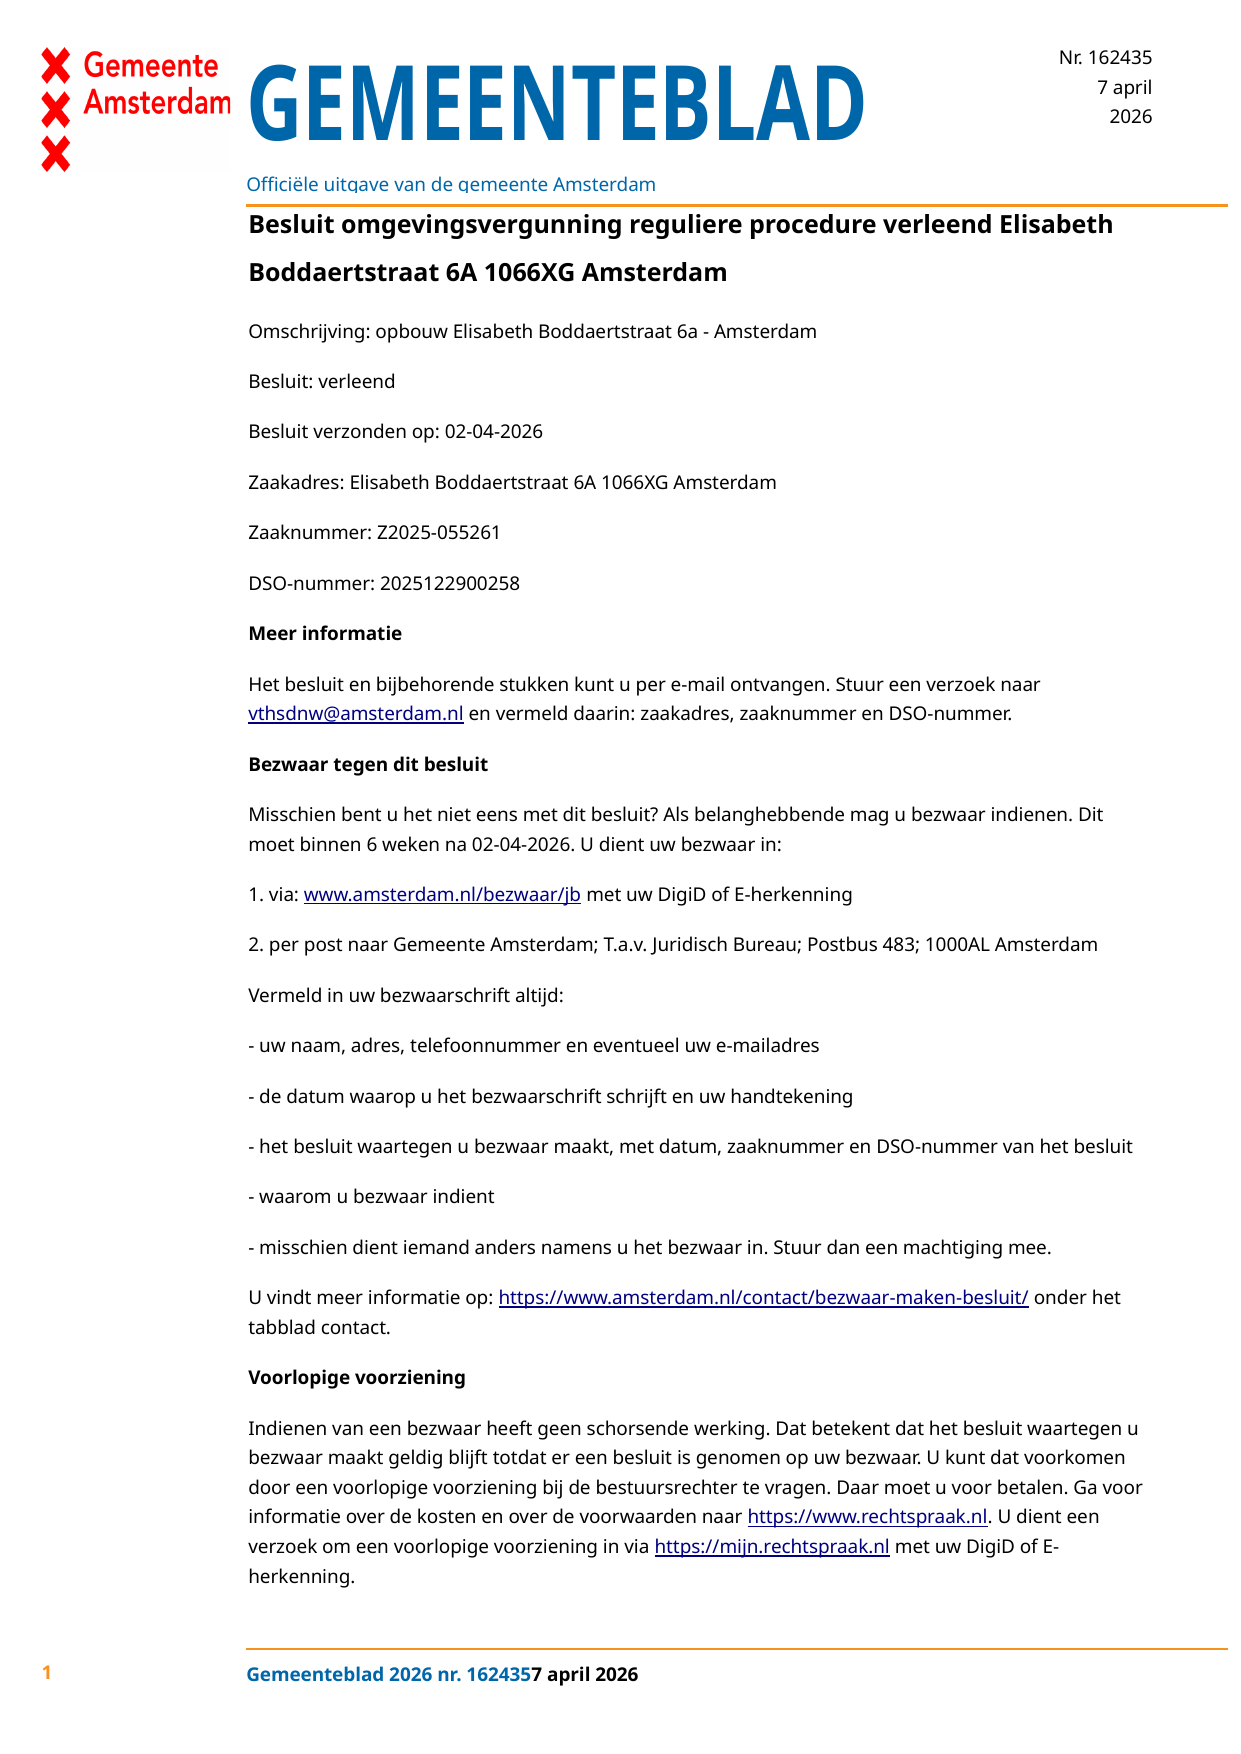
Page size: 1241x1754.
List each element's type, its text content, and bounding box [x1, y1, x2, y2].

text - de datum waarop u het bezwaarschrift schrijft en uw handtekening [248, 1083, 1152, 1109]
text Besluit omgevingsvergunning reguliere procedure verleend Elisabeth Boddaertstraat 6A 1066XG Amsterdam [248, 207, 1152, 288]
text Vermeld in uw bezwaarschrift altijd: [248, 982, 1152, 1008]
text Omschrijving: opbouw Elisabeth Boddaertstraat 6a - Amsterdam [248, 318, 1152, 344]
text Voorlopige voorziening [248, 1364, 1152, 1390]
text - het besluit waartegen u bezwaar maakt, met datum, zaaknummer en DSO-nummer van het besluit [248, 1133, 1152, 1159]
text Indienen van een bezwaar heeft geen schorsende werking. Dat betekent dat het besluit waartegen u bezwaar maakt geldig blijft totdat er een besluit is genomen op uw bezwaar. U kunt dat voorkomen door een voorlopige voorziening bij de bestuursrechter te vragen. Daar moet u voor betalen. Ga voor informatie over de kosten en over de voorwaarden naar https://www.rechtspraak.nl. U dient een verzoek om een voorlopige voorziening in via https://mijn.rechtspraak.nl met uw DigiD of E-herkenning. [248, 1415, 1152, 1589]
picture [41, 47, 231, 172]
text 2. per post naar Gemeente Amsterdam; T.a.v. Juridisch Bureau; Postbus 483; 1000AL Amsterdam [248, 932, 1152, 957]
text Meer informatie [248, 620, 1152, 646]
text Zaaknummer: Z2025-055261 [248, 519, 1152, 545]
text - waarom u bezwaar indient [248, 1184, 1152, 1209]
text - uw naam, adres, telefoonnummer en eventueel uw e-mailadres [248, 1032, 1152, 1058]
text Zaakadres: Elisabeth Boddaertstraat 6A 1066XG Amsterdam [248, 469, 1152, 495]
text U vindt meer informatie op: https://www.amsterdam.nl/contact/bezwaar-maken-besluit/ onder het tabblad contact. [248, 1284, 1152, 1340]
text DSO-nummer: 2025122900258 [248, 570, 1152, 596]
text Misschien bent u het niet eens met dit besluit? Als belanghebbende mag u bezwaar indienen. Dit moet binnen 6 weken na 02-04-2026. U dient uw bezwaar in: [248, 801, 1152, 857]
text - misschien dient iemand anders namens u het bezwaar in. Stuur dan een machtiging mee. [248, 1234, 1152, 1260]
text Besluit verzonden op: 02-04-2026 [248, 419, 1152, 444]
text Besluit: verleend [248, 368, 1152, 394]
text Het besluit en bijbehorende stukken kunt u per e-mail ontvangen. Stuur een verzoek naar vthsdnw@amsterdam.nl en vermeld daarin: zaakadres, zaaknummer en DSO-nummer. [248, 671, 1152, 726]
text 1. via: www.amsterdam.nl/bezwaar/jb met uw DigiD of E-herkenning [248, 881, 1152, 907]
text Bezwaar tegen dit besluit [248, 751, 1152, 777]
